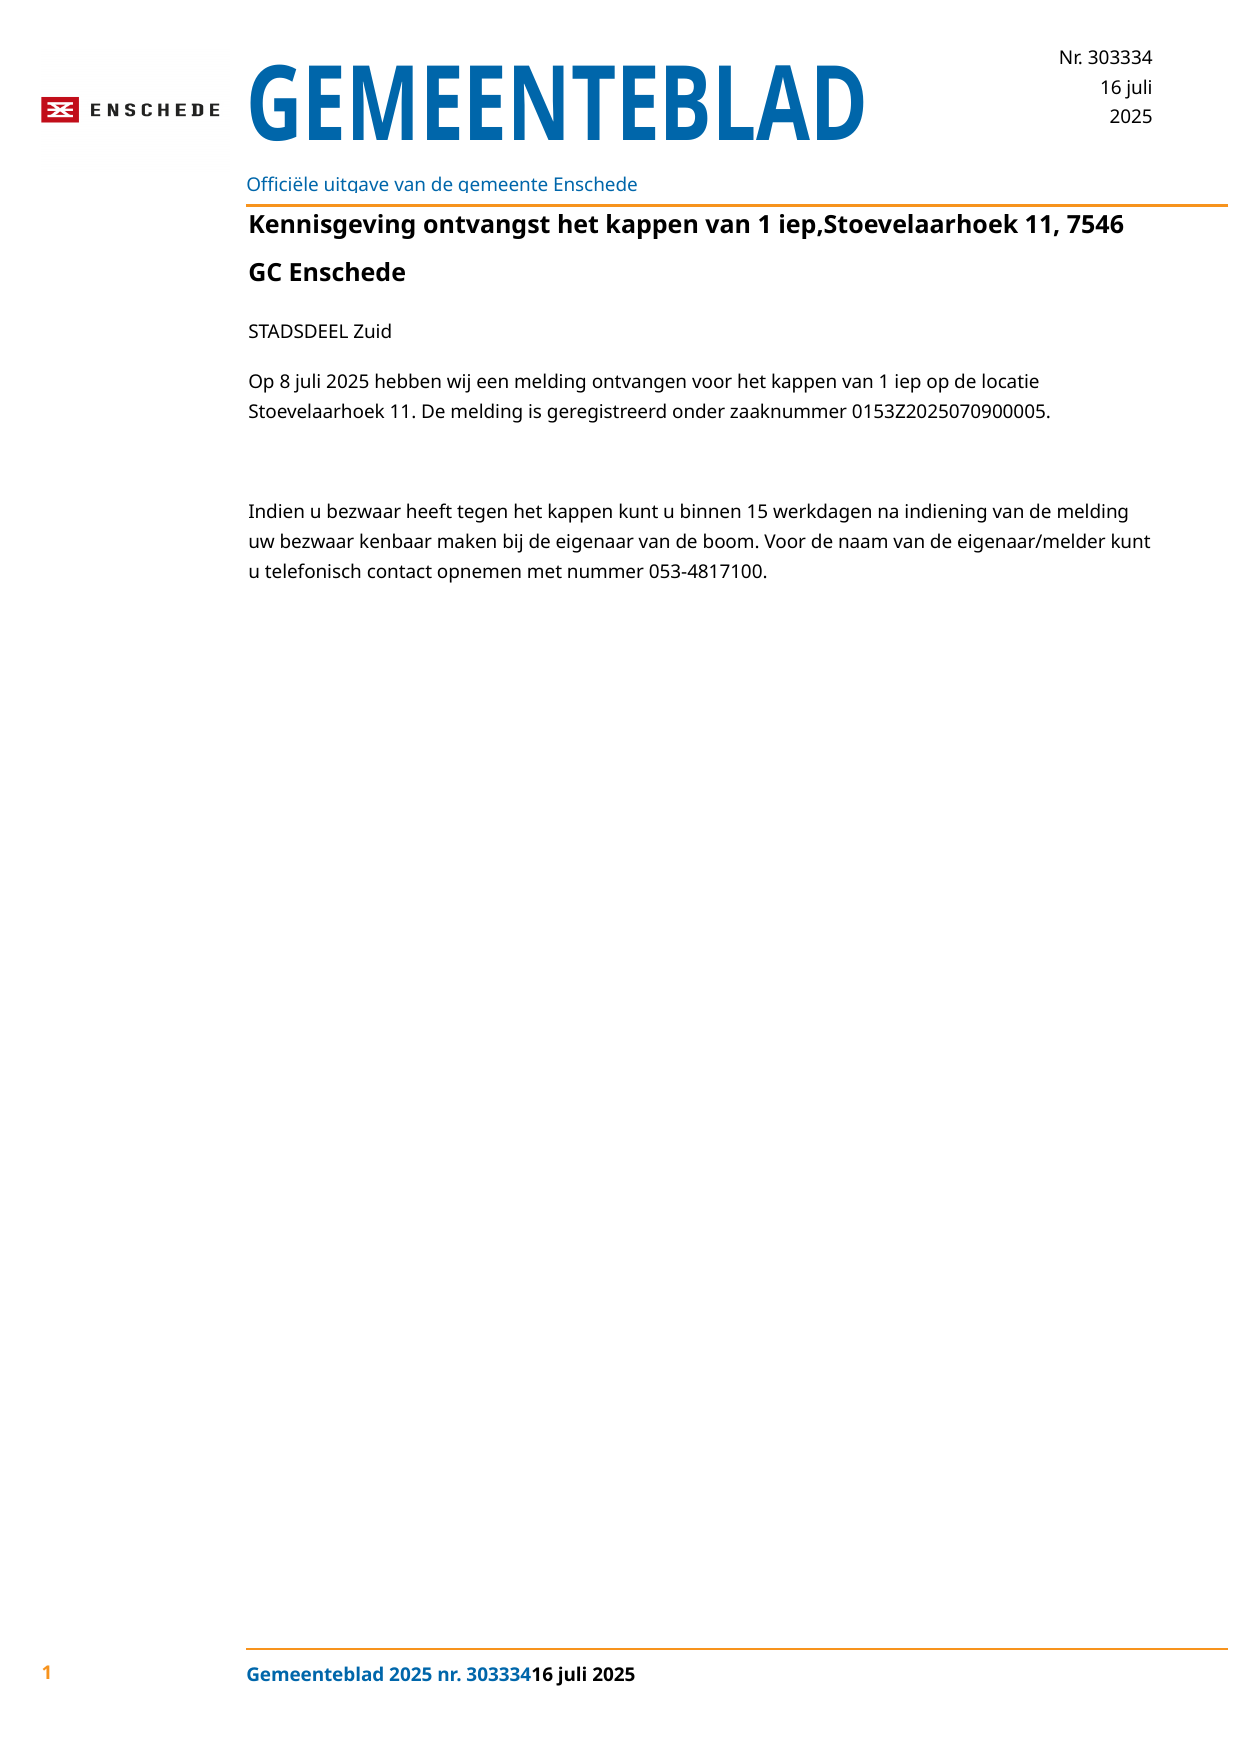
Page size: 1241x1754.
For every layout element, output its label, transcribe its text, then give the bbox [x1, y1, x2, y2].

text Op 8 juli 2025 hebben wij een melding ontvangen voor het kappen van 1 iep op de locatie Stoevelaarhoek 11. De melding is geregistreerd onder zaaknummer 0153Z2025070900005. [248, 368, 1152, 424]
text Indien u bezwaar heeft tegen het kappen kunt u binnen 15 werkdagen na indiening van de melding uw bezwaar kenbaar maken bij de eigenaar van de boom. Voor de naam van de eigenaar/melder kunt u telefonisch contact opnemen met nummer 053-4817100. [248, 499, 1152, 584]
text Kennisgeving ontvangst het kappen van 1 iep,Stoevelaarhoek 11, 7546 GC Enschede [248, 207, 1152, 288]
text STADSDEEL Zuid [248, 318, 1152, 344]
picture [41, 47, 231, 172]
